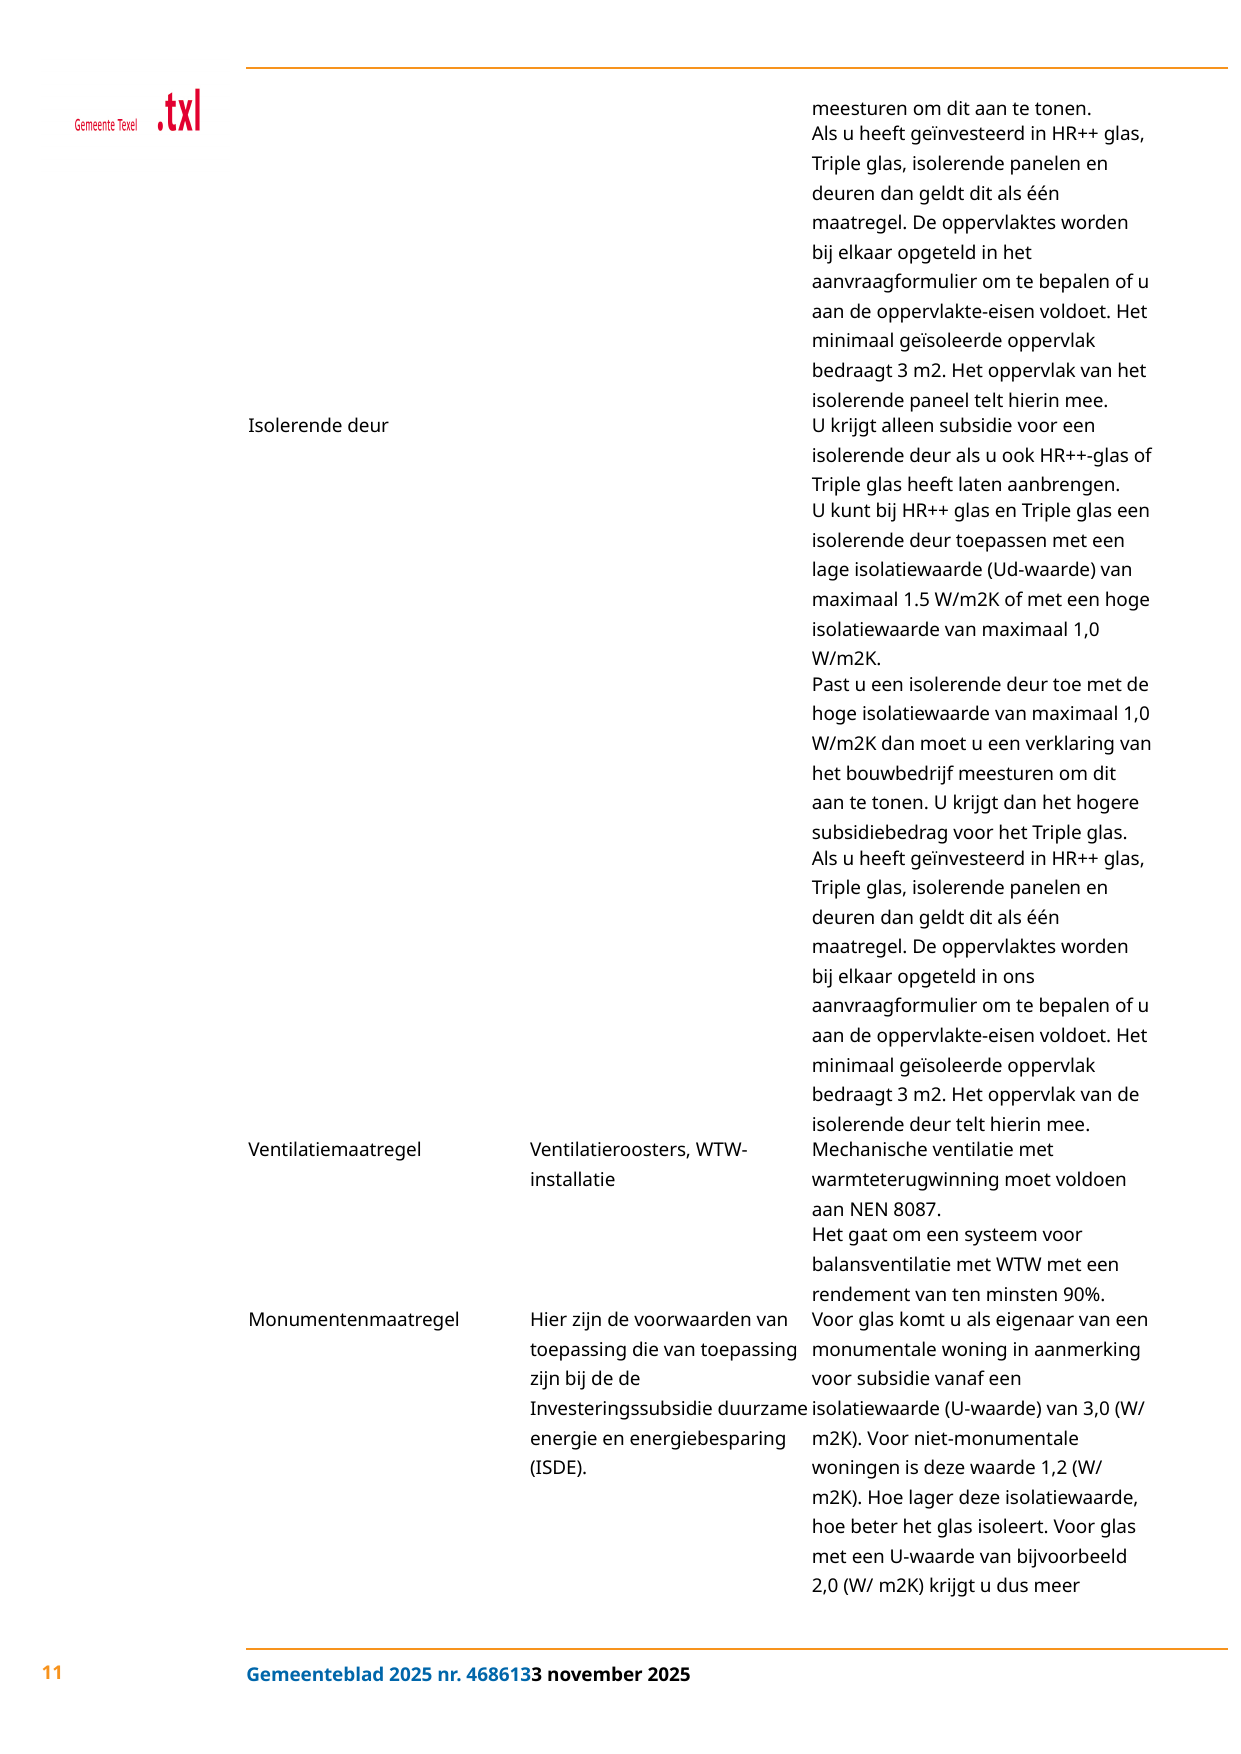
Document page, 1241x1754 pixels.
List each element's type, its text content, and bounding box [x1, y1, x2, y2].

table_cell U kunt bij HR++ glas en Triple glas een isolerende deur toepassen met een lage isolatiewaarde (Ud-waarde) van maximaal 1.5 W/m2K of met een hoge isolatiewaarde van maximaal 1,0 W/m2K. [812, 498, 1152, 671]
table_cell [530, 121, 812, 412]
table_cell [248, 845, 530, 1137]
table_cell [248, 498, 530, 671]
table_cell [248, 671, 530, 845]
table_cell [248, 1222, 530, 1306]
table_cell [530, 1222, 812, 1306]
table_cell meesturen om dit aan te tonen. [812, 95, 1152, 121]
picture [41, 47, 231, 172]
table_cell Hier zijn de voorwaarden van toepassing die van toepassing zijn bij de de Investeringssubsidie duurzame energie en energiebesparing (ISDE). [530, 1306, 812, 1598]
table_cell Monumentenmaatregel [248, 1306, 530, 1598]
table_cell [530, 498, 812, 671]
table_cell [530, 845, 812, 1137]
table_cell Het gaat om een systeem voor balansventilatie met WTW met een rendement van ten minsten 90%. [812, 1222, 1152, 1306]
table_cell [248, 95, 530, 121]
table_cell [248, 121, 530, 412]
table_cell Als u heeft geïnvesteerd in HR++ glas, Triple glas, isolerende panelen en deuren dan geldt dit als één maatregel. De oppervlaktes worden bij elkaar opgeteld in ons aanvraagformulier om te bepalen of u aan de oppervlakte-eisen voldoet. Het minimaal geïsoleerde oppervlak bedraagt 3 m2. Het oppervlak van de isolerende deur telt hierin mee. [812, 845, 1152, 1137]
table_cell Isolerende deur [248, 413, 530, 497]
table_cell Voor glas komt u als eigenaar van een monumentale woning in aanmerking voor subsidie vanaf een isolatiewaarde (U-waarde) van 3,0 (W/ m2K). Voor niet-monumentale woningen is deze waarde 1,2 (W/ m2K). Hoe lager deze isolatiewaarde, hoe beter het glas isoleert. Voor glas met een U-waarde van bijvoorbeeld 2,0 (W/ m2K) krijgt u dus meer [812, 1306, 1152, 1598]
table_cell Past u een isolerende deur toe met de hoge isolatiewaarde van maximaal 1,0 W/m2K dan moet u een verklaring van het bouwbedrijf meesturen om dit aan te tonen. U krijgt dan het hogere subsidiebedrag voor het Triple glas. [812, 671, 1152, 845]
table_cell U krijgt alleen subsidie voor een isolerende deur als u ook HR++-glas of Triple glas heeft laten aanbrengen. [812, 413, 1152, 497]
table_cell Mechanische ventilatie met warmteterugwinning moet voldoen aan NEN 8087. [812, 1137, 1152, 1222]
table_cell Ventilatiemaatregel [248, 1137, 530, 1222]
table_cell Ventilatieroosters, WTW-installatie [530, 1137, 812, 1222]
table_cell [530, 95, 812, 121]
table_cell [530, 413, 812, 497]
table_cell [530, 671, 812, 845]
table_cell Als u heeft geïnvesteerd in HR++ glas, Triple glas, isolerende panelen en deuren dan geldt dit als één maatregel. De oppervlaktes worden bij elkaar opgeteld in het aanvraagformulier om te bepalen of u aan de oppervlakte-eisen voldoet. Het minimaal geïsoleerde oppervlak bedraagt 3 m2. Het oppervlak van het isolerende paneel telt hierin mee. [812, 121, 1152, 412]
